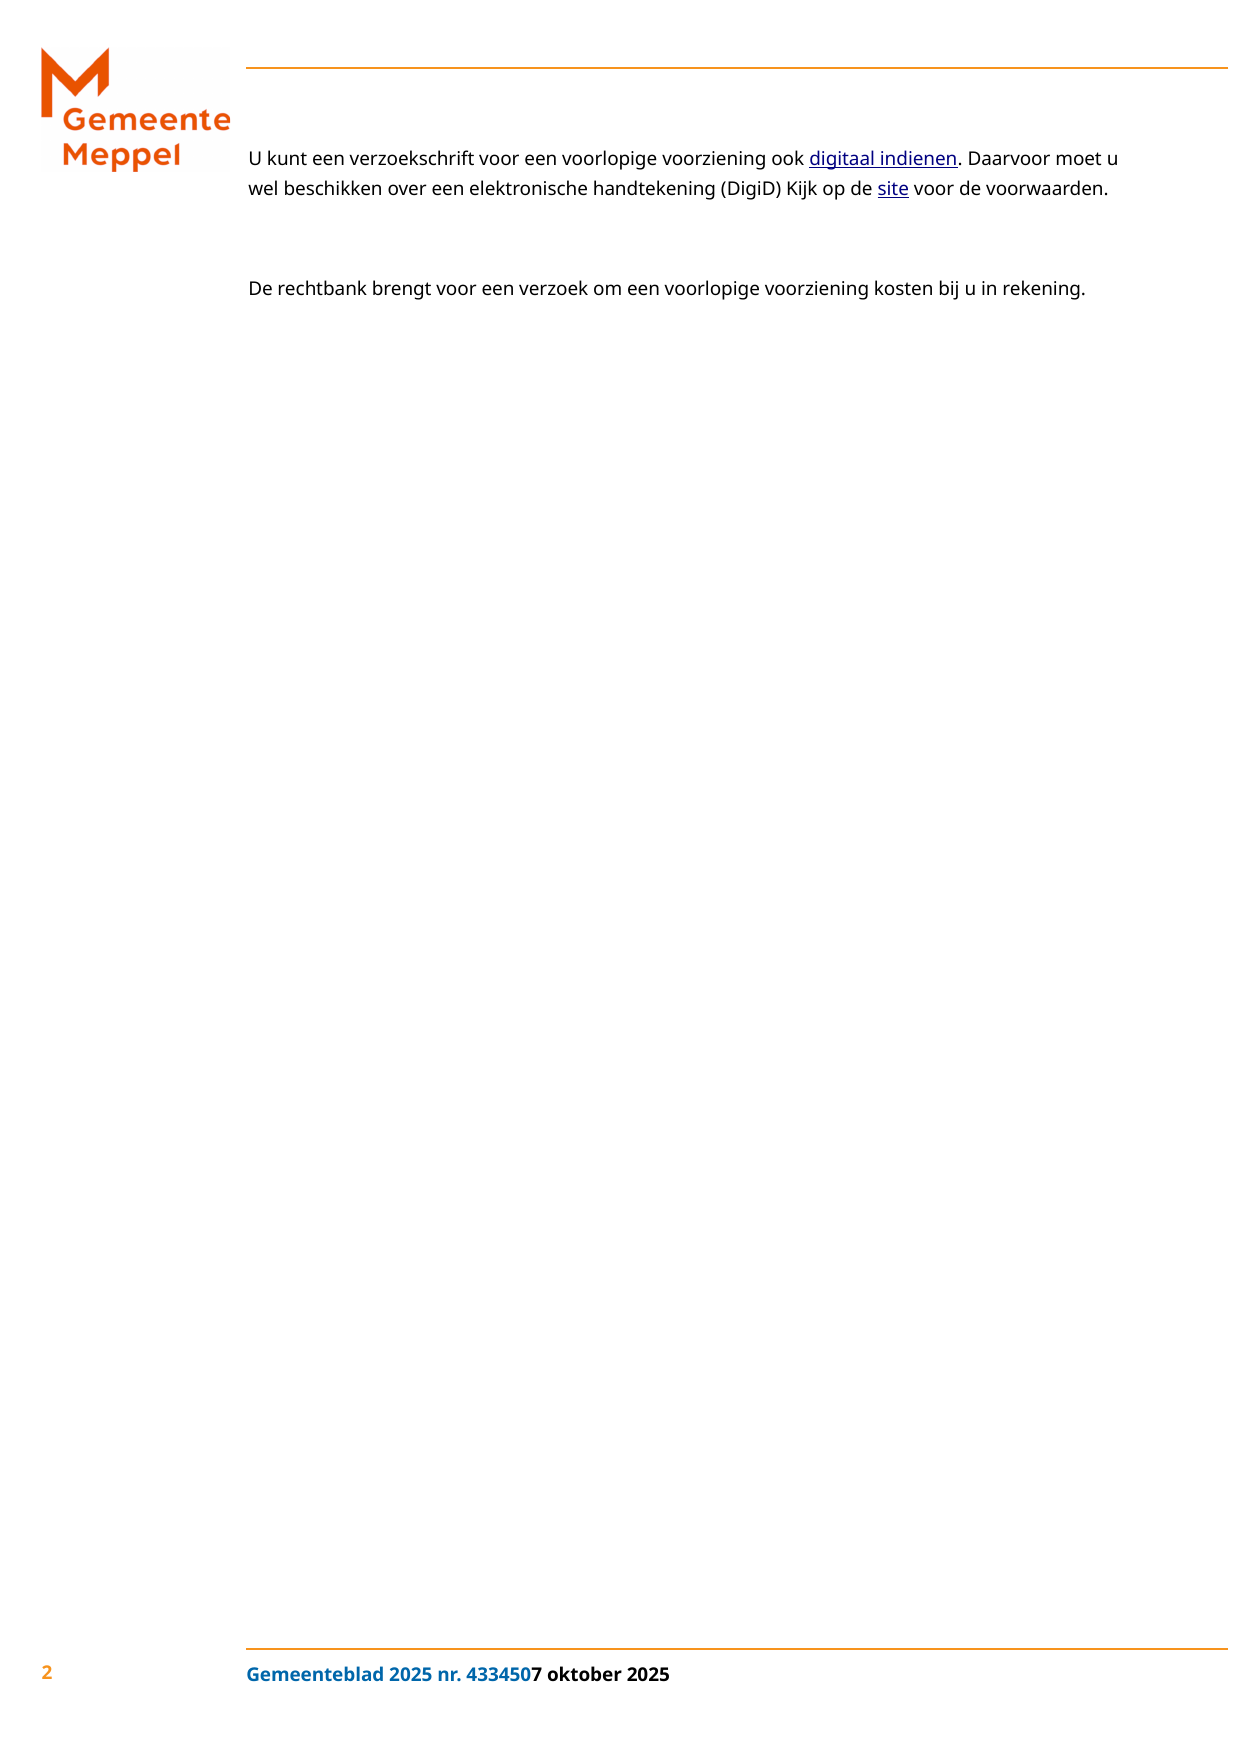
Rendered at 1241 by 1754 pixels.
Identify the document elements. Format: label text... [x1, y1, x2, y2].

text U kunt een verzoekschrift voor een voorlopige voorziening ook digitaal indienen. Daarvoor moet u wel beschikken over een elektronische handtekening (DigiD) Kijk op de site voor de voorwaarden. [248, 145, 1152, 201]
picture [41, 47, 231, 172]
text De rechtbank brengt voor een verzoek om een voorlopige voorziening kosten bij u in rekening. [248, 276, 1152, 301]
